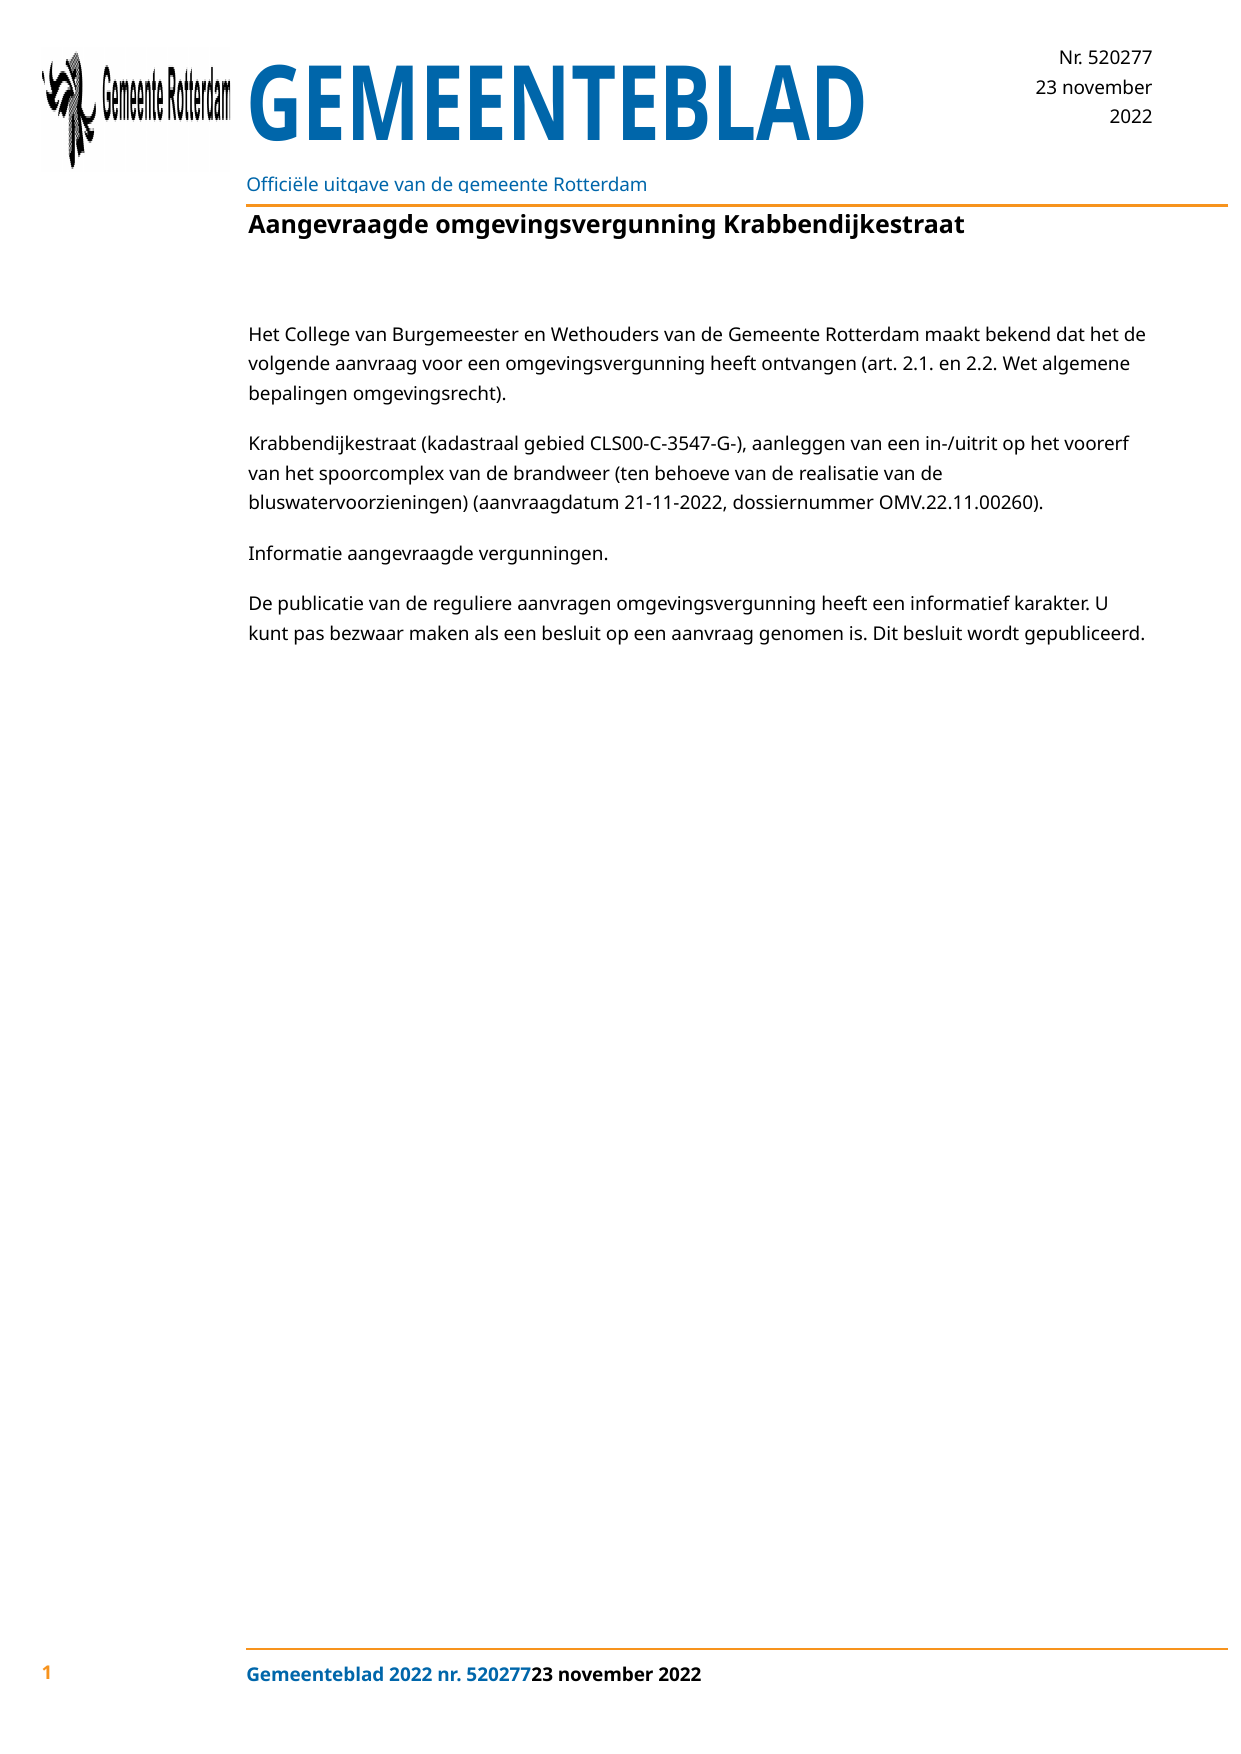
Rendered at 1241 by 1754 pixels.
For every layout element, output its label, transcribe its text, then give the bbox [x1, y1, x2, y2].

text Aangevraagde omgevingsvergunning Krabbendijkestraat [248, 207, 1152, 241]
picture [41, 47, 231, 172]
text Krabbendijkestraat (kadastraal gebied CLS00-C-3547-G-), aanleggen van een in-/uitrit op het voorerf van het spoorcomplex van de brandweer (ten behoeve van de realisatie van de bluswatervoorzieningen) (aanvraagdatum 21-11-2022, dossiernummer OMV.22.11.00260). [248, 430, 1152, 515]
text De publicatie van de reguliere aanvragen omgevingsvergunning heeft een informatief karakter. U kunt pas bezwaar maken als een besluit op een aanvraag genomen is. Dit besluit wordt gepubliceerd. [248, 590, 1152, 646]
text Het College van Burgemeester en Wethouders van de Gemeente Rotterdam maakt bekend dat het de volgende aanvraag voor een omgevingsvergunning heeft ontvangen (art. 2.1. en 2.2. Wet algemene bepalingen omgevingsrecht). [248, 321, 1152, 406]
text Informatie aangevraagde vergunningen. [248, 540, 1152, 566]
